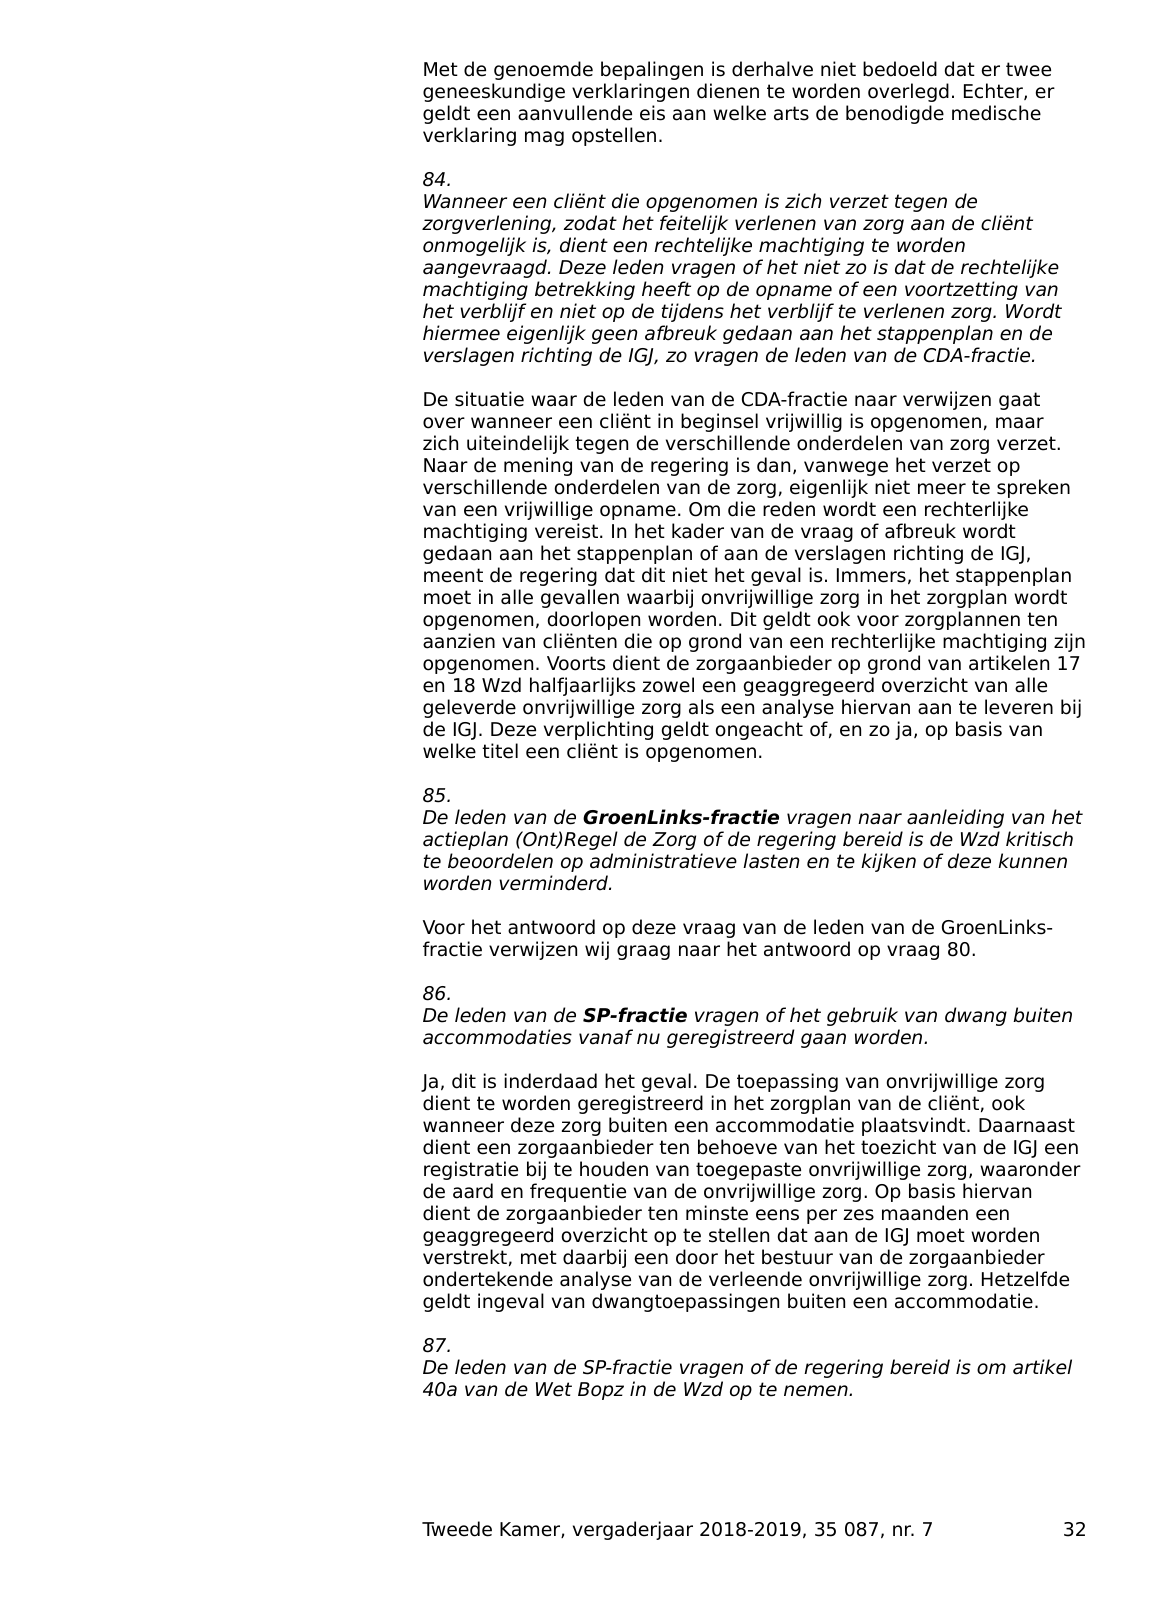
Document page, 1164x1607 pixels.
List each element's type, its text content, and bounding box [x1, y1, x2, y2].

text Wanneer een cliënt die opgenomen is zich verzet tegen de zorgverlening, zodat het feitelijk verlenen van zorg aan de cliënt onmogelijk is, dient een rechtelijke machtiging te worden aangevraagd. Deze leden vragen of het niet zo is dat de rechtelijke machtiging betrekking heeft op de opname of een voortzetting van het verblijf en niet op de tijdens het verblijf te verlenen zorg. Wordt hiermee eigenlijk geen afbreuk gedaan aan het stappenplan en de verslagen richting de IGJ, zo vragen de leden van de CDA-fractie. [422, 191, 1087, 367]
text 85. [422, 785, 1087, 807]
text Met de genoemde bepalingen is derhalve niet bedoeld dat er twee geneeskundige verklaringen dienen te worden overlegd. Echter, er geldt een aanvullende eis aan welke arts de benodigde medische verklaring mag opstellen. [422, 59, 1087, 147]
text 86. [422, 983, 1087, 1005]
text 84. [422, 169, 1087, 191]
text De leden van de GroenLinks-fractie vragen naar aanleiding van het actieplan (Ont)Regel de Zorg of de regering bereid is de Wzd kritisch te beoordelen op administratieve lasten en te kijken of deze kunnen worden verminderd. [422, 807, 1087, 895]
text Voor het antwoord op deze vraag van de leden van de GroenLinks-fractie verwijzen wij graag naar het antwoord op vraag 80. [422, 917, 1087, 961]
text De leden van de SP-fractie vragen of de regering bereid is om artikel 40a van de Wet Bopz in de Wzd op te nemen. [422, 1357, 1087, 1401]
text 87. [422, 1335, 1087, 1357]
text Ja, dit is inderdaad het geval. De toepassing van onvrijwillige zorg dient te worden geregistreerd in het zorgplan van de cliënt, ook wanneer deze zorg buiten een accommodatie plaatsvindt. Daarnaast dient een zorgaanbieder ten behoeve van het toezicht van de IGJ een registratie bij te houden van toegepaste onvrijwillige zorg, waaronder de aard en frequentie van de onvrijwillige zorg. Op basis hiervan dient de zorgaanbieder ten minste eens per zes maanden een geaggregeerd overzicht op te stellen dat aan de IGJ moet worden verstrekt, met daarbij een door het bestuur van de zorgaanbieder ondertekende analyse van de verleende onvrijwillige zorg. Hetzelfde geldt ingeval van dwangtoepassingen buiten een accommodatie. [422, 1071, 1087, 1313]
text De leden van de SP-fractie vragen of het gebruik van dwang buiten accommodaties vanaf nu geregistreerd gaan worden. [422, 1005, 1087, 1049]
text De situatie waar de leden van de CDA-fractie naar verwijzen gaat over wanneer een cliënt in beginsel vrijwillig is opgenomen, maar zich uiteindelijk tegen de verschillende onderdelen van zorg verzet. Naar de mening van de regering is dan, vanwege het verzet op verschillende onderdelen van de zorg, eigenlijk niet meer te spreken van een vrijwillige opname. Om die reden wordt een rechterlijke machtiging vereist. In het kader van de vraag of afbreuk wordt gedaan aan het stappenplan of aan de verslagen richting de IGJ, meent de regering dat dit niet het geval is. Immers, het stappenplan moet in alle gevallen waarbij onvrijwillige zorg in het zorgplan wordt opgenomen, doorlopen worden. Dit geldt ook voor zorgplannen ten aanzien van cliënten die op grond van een rechterlijke machtiging zijn opgenomen. Voorts dient de zorgaanbieder op grond van artikelen 17 en 18 Wzd halfjaarlijks zowel een geaggregeerd overzicht van alle geleverde onvrijwillige zorg als een analyse hiervan aan te leveren bij de IGJ. Deze verplichting geldt ongeacht of, en zo ja, op basis van welke titel een cliënt is opgenomen. [422, 389, 1087, 763]
